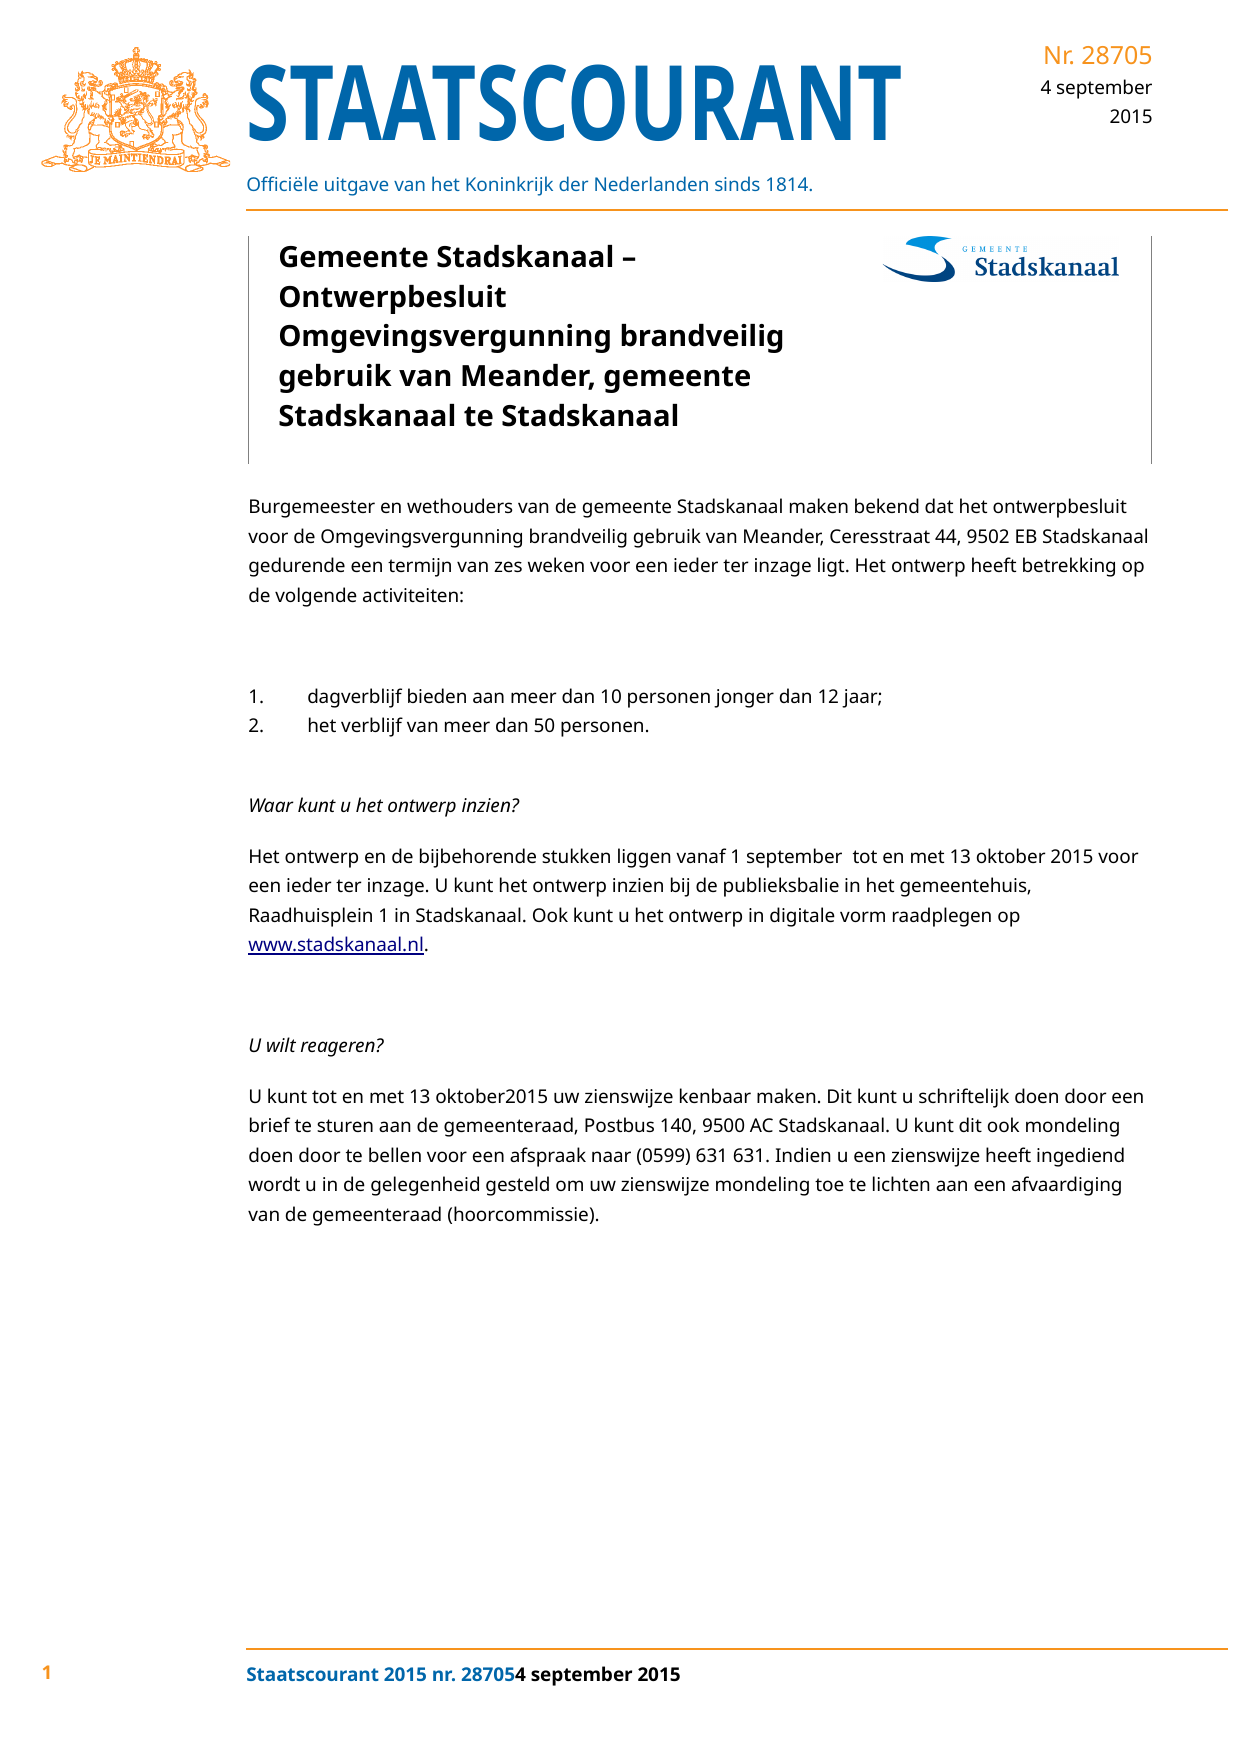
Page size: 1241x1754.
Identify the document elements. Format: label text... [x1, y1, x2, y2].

text U kunt tot en met 13 oktober2015 uw zienswijze kenbaar maken. Dit kunt u schriftelijk doen door een brief te sturen aan de gemeenteraad, Postbus 140, 9500 AC Stadskanaal. U kunt dit ook mondeling doen door te bellen voor een afspraak naar (0599) 631 631. Indien u een zienswijze heeft ingediend wordt u in de gelegenheid gesteld om uw zienswijze mondeling toe te lichten aan een afvaardiging van de gemeenteraad (hoorcommissie). [248, 1083, 1152, 1227]
table_header Gemeente Stadskanaal – Ontwerpbesluit Omgevingsvergunning brandveilig gebruik van Meander, gemeente Stadskanaal te Stadskanaal [249, 236, 850, 464]
picture [41, 47, 231, 172]
text U wilt reageren? [248, 1032, 1152, 1058]
text Het ontwerp en de bijbehorende stukken liggen vanaf 1 september tot en met 13 oktober 2015 voor een ieder ter inzage. U kunt het ontwerp inzien bij de publieksbalie in het gemeentehuis, Raadhuisplein 1 in Stadskanaal. Ook kunt u het ontwerp in digitale vorm raadplegen op www.stadskanaal.nl. [248, 843, 1152, 957]
text Waar kunt u het ontwerp inzien? [248, 792, 1152, 818]
text Burgemeester en wethouders van de gemeente Stadskanaal maken bekend dat het ontwerpbesluit voor de Omgevingsvergunning brandveilig gebruik van Meander, Ceresstraat 44, 9502 EB Stadskanaal gedurende een termijn van zes weken voor een ieder ter inzage ligt. Het ontwerp heeft betrekking op de volgende activiteiten: [248, 493, 1152, 608]
list dagverblijf bieden aan meer dan 10 personen jonger dan 12 jaar; [248, 683, 1152, 709]
picture [882, 236, 1119, 282]
table_header [850, 236, 1151, 464]
list het verblijf van meer dan 50 personen. [248, 712, 1152, 738]
